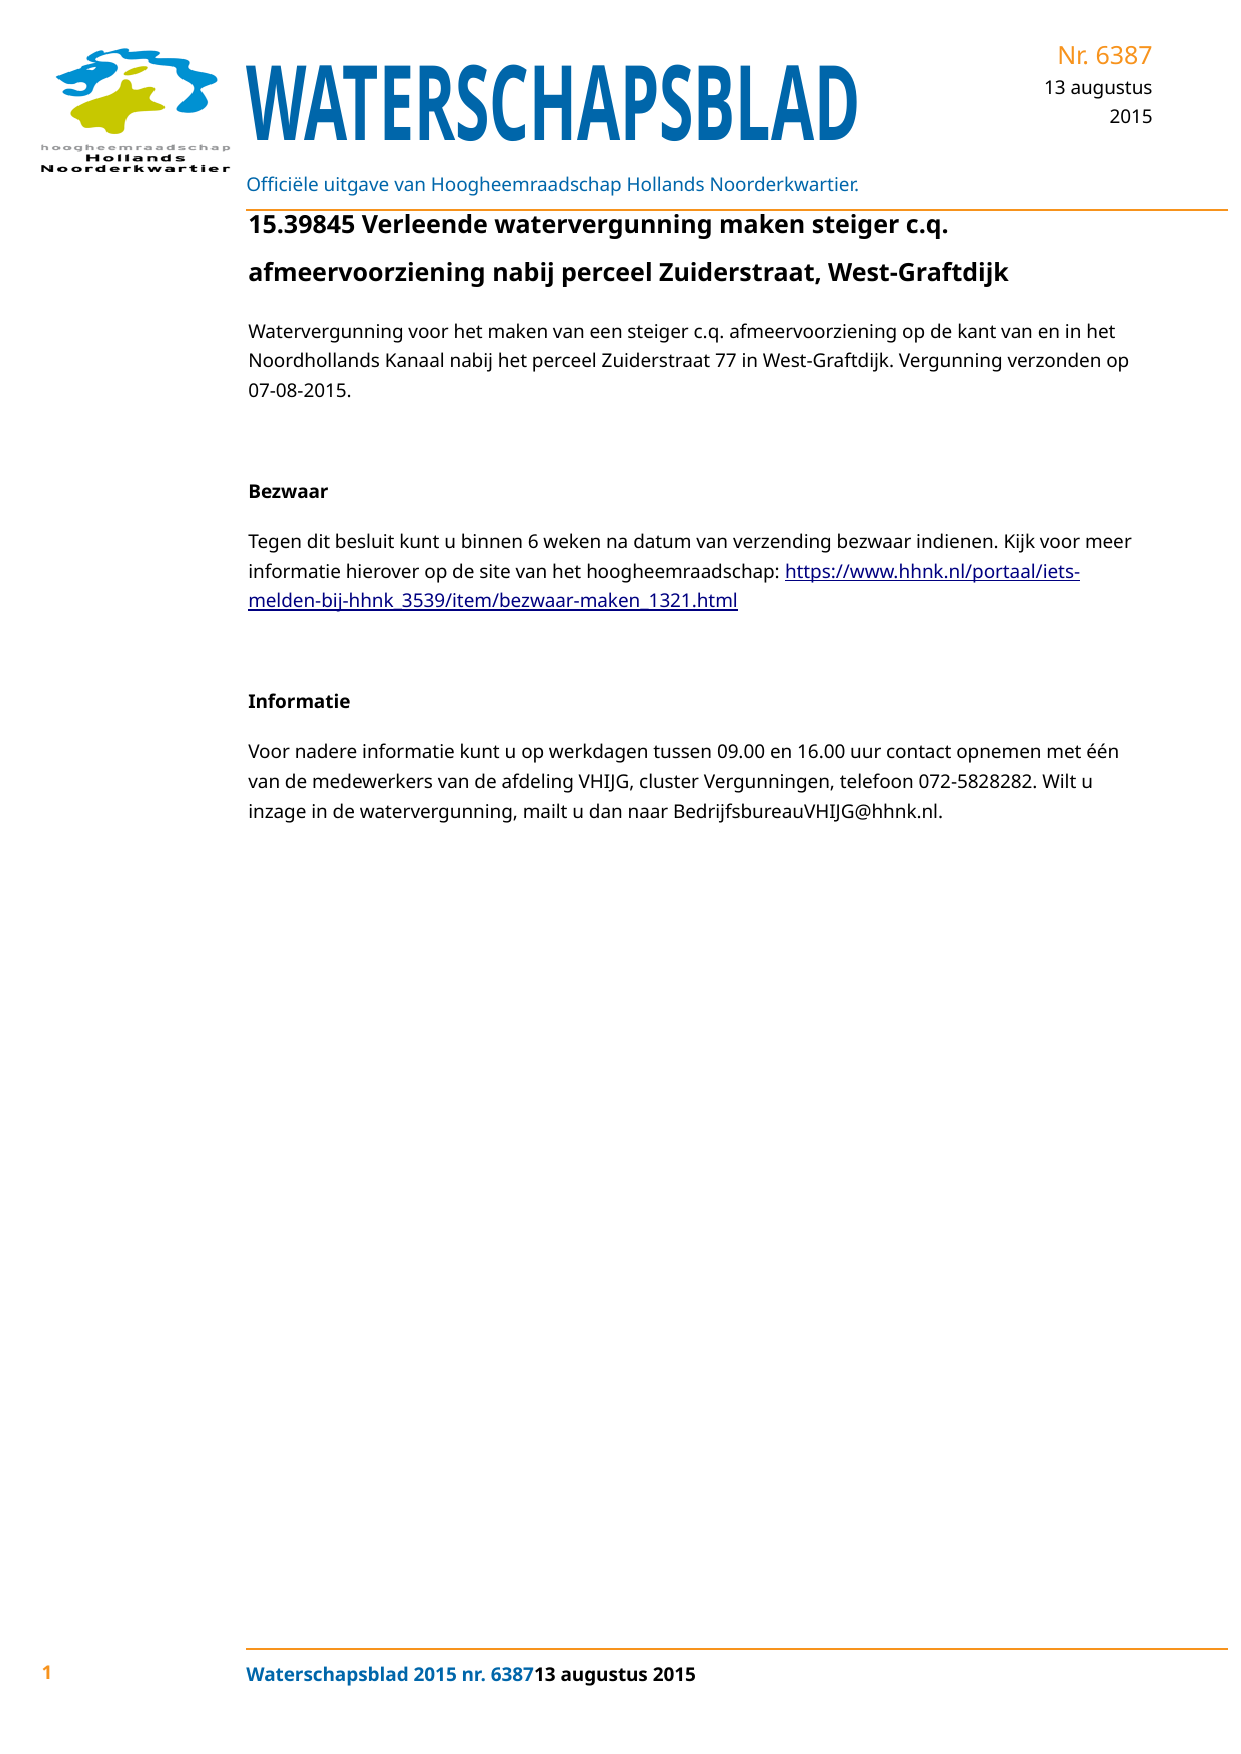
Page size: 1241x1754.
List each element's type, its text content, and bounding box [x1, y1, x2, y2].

text Bezwaar [248, 478, 1152, 504]
text Watervergunning voor het maken van een steiger c.q. afmeervoorziening op de kant van en in het Noordhollands Kanaal nabij het perceel Zuiderstraat 77 in West-Graftdijk. Vergunning verzonden op 07-08-2015. [248, 318, 1152, 403]
text Voor nadere informatie kunt u op werkdagen tussen 09.00 en 16.00 uur contact opnemen met één van de medewerkers van de afdeling VHIJG, cluster Vergunningen, telefoon 072-5828282. Wilt u inzage in de watervergunning, mailt u dan naar BedrijfsbureauVHIJG@hhnk.nl. [248, 739, 1152, 824]
picture [41, 47, 231, 172]
text Tegen dit besluit kunt u binnen 6 weken na datum van verzending bezwaar indienen. Kijk voor meer informatie hierover op de site van het hoogheemraadschap: https://www.hhnk.nl/portaal/iets-melden-bij-hhnk_3539/item/bezwaar-maken_1321.html [248, 528, 1152, 613]
text Informatie [248, 688, 1152, 714]
text 15.39845 Verleende watervergunning maken steiger c.q. afmeervoorziening nabij perceel Zuiderstraat, West-Graftdijk [248, 211, 1152, 288]
